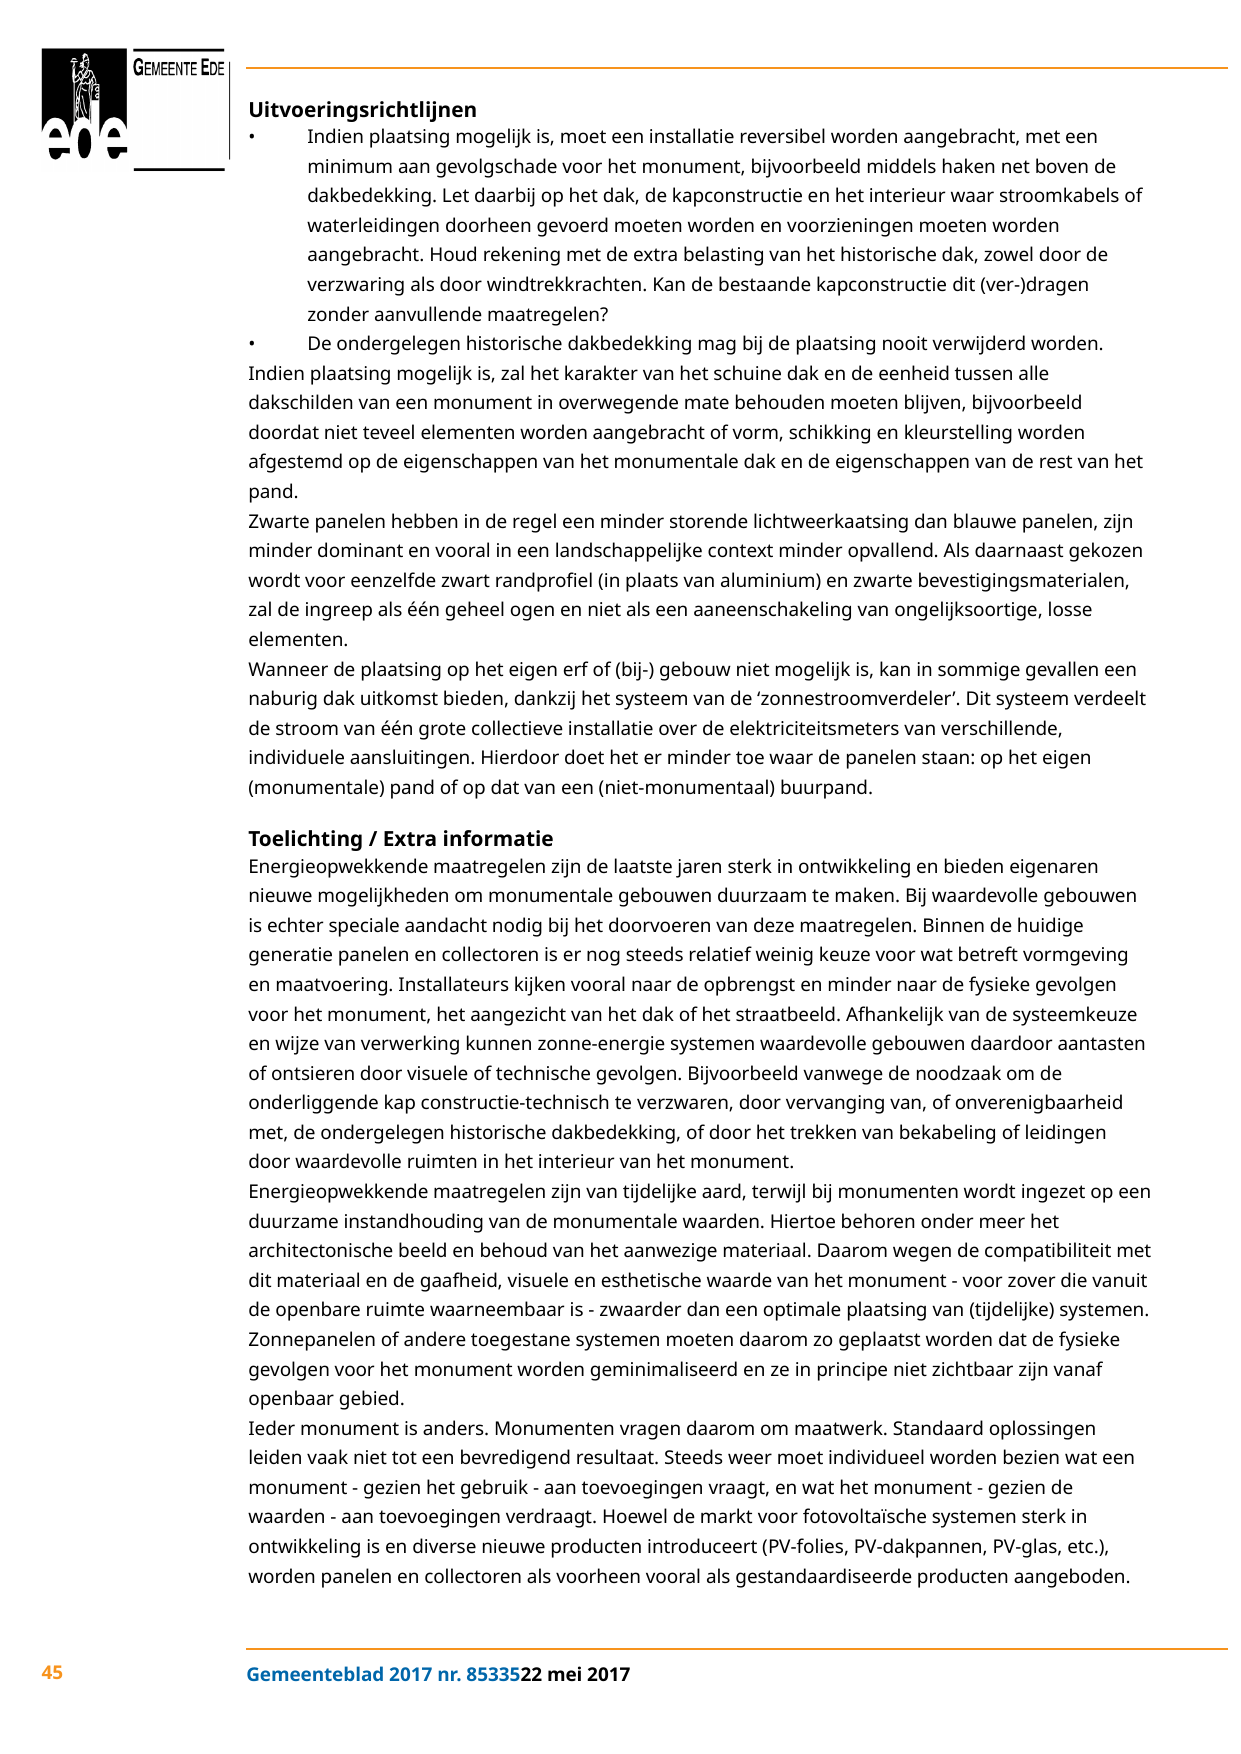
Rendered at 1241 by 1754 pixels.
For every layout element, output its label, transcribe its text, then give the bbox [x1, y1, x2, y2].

text Indien plaatsing mogelijk is, zal het karakter van het schuine dak en de eenheid tussen alle dakschilden van een monument in overwegende mate behouden moeten blijven, bijvoorbeeld doordat niet teveel elementen worden aangebracht of vorm, schikking en kleurstelling worden afgestemd op de eigenschappen van het monumentale dak en de eigenschappen van de rest van het pand. [248, 360, 1152, 504]
text Ieder monument is anders. Monumenten vragen daarom om maatwerk. Standaard oplossingen leiden vaak niet tot een bevredigend resultaat. Steeds weer moet individueel worden bezien wat een monument - gezien het gebruik - aan toevoegingen vraagt, en wat het monument - gezien de waarden - aan toevoegingen verdraagt. Hoewel de markt voor fotovoltaïsche systemen sterk in ontwikkeling is en diverse nieuwe producten introduceert (PV-folies, PV-dakpannen, PV-glas, etc.), worden panelen en collectoren als voorheen vooral als gestandaardiseerde producten aangeboden. [248, 1415, 1152, 1589]
picture [41, 47, 231, 172]
text Zwarte panelen hebben in de regel een minder storende lichtweerkaatsing dan blauwe panelen, zijn minder dominant en vooral in een landschappelijke context minder opvallend. Als daarnaast gekozen wordt voor eenzelfde zwart randprofiel (in plaats van aluminium) en zwarte bevestigingsmaterialen, zal de ingreep als één geheel ogen en niet als een aaneenschakeling van ongelijksoortige, losse elementen. [248, 508, 1152, 652]
list De ondergelegen historische dakbedekking mag bij de plaatsing nooit verwijderd worden. [248, 330, 1152, 356]
list Indien plaatsing mogelijk is, moet een installatie reversibel worden aangebracht, met een minimum aan gevolgschade voor het monument, bijvoorbeeld middels haken net boven de dakbedekking. Let daarbij op het dak, de kapconstructie en het interieur waar stroomkabels of waterleidingen doorheen gevoerd moeten worden en voorzieningen moeten worden aangebracht. Houd rekening met de extra belasting van het historische dak, zowel door de verzwaring als door windtrekkrachten. Kan de bestaande kapconstructie dit (ver-)dragen zonder aanvullende maatregelen? [248, 123, 1152, 326]
text Toelichting / Extra informatie [248, 824, 1152, 853]
text Uitvoeringsrichtlijnen [248, 95, 1152, 123]
text Energieopwekkende maatregelen zijn van tijdelijke aard, terwijl bij monumenten wordt ingezet op een duurzame instandhouding van de monumentale waarden. Hiertoe behoren onder meer het architectonische beeld en behoud van het aanwezige materiaal. Daarom wegen de compatibiliteit met dit materiaal en de gaafheid, visuele en esthetische waarde van het monument - voor zover die vanuit de openbare ruimte waarneembaar is - zwaarder dan een optimale plaatsing van (tijdelijke) systemen. Zonnepanelen of andere toegestane systemen moeten daarom zo geplaatst worden dat de fysieke gevolgen voor het monument worden geminimaliseerd en ze in principe niet zichtbaar zijn vanaf openbaar gebied. [248, 1178, 1152, 1411]
text Wanneer de plaatsing op het eigen erf of (bij-) gebouw niet mogelijk is, kan in sommige gevallen een naburig dak uitkomst bieden, dankzij het systeem van de ‘zonnestroomverdeler’. Dit systeem verdeelt de stroom van één grote collectieve installatie over de elektriciteitsmeters van verschillende, individuele aansluitingen. Hierdoor doet het er minder toe waar de panelen staan: op het eigen (monumentale) pand of op dat van een (niet-monumentaal) buurpand. [248, 656, 1152, 800]
text Energieopwekkende maatregelen zijn de laatste jaren sterk in ontwikkeling en bieden eigenaren nieuwe mogelijkheden om monumentale gebouwen duurzaam te maken. Bij waardevolle gebouwen is echter speciale aandacht nodig bij het doorvoeren van deze maatregelen. Binnen de huidige generatie panelen en collectoren is er nog steeds relatief weinig keuze voor wat betreft vormgeving en maatvoering. Installateurs kijken vooral naar de opbrengst en minder naar de fysieke gevolgen voor het monument, het aangezicht van het dak of het straatbeeld. Afhankelijk van de systeemkeuze en wijze van verwerking kunnen zonne-energie systemen waardevolle gebouwen daardoor aantasten of ontsieren door visuele of technische gevolgen. Bijvoorbeeld vanwege de noodzaak om de onderliggende kap constructie-technisch te verzwaren, door vervanging van, of onverenigbaarheid met, de ondergelegen historische dakbedekking, of door het trekken van bekabeling of leidingen door waardevolle ruimten in het interieur van het monument. [248, 853, 1152, 1174]
